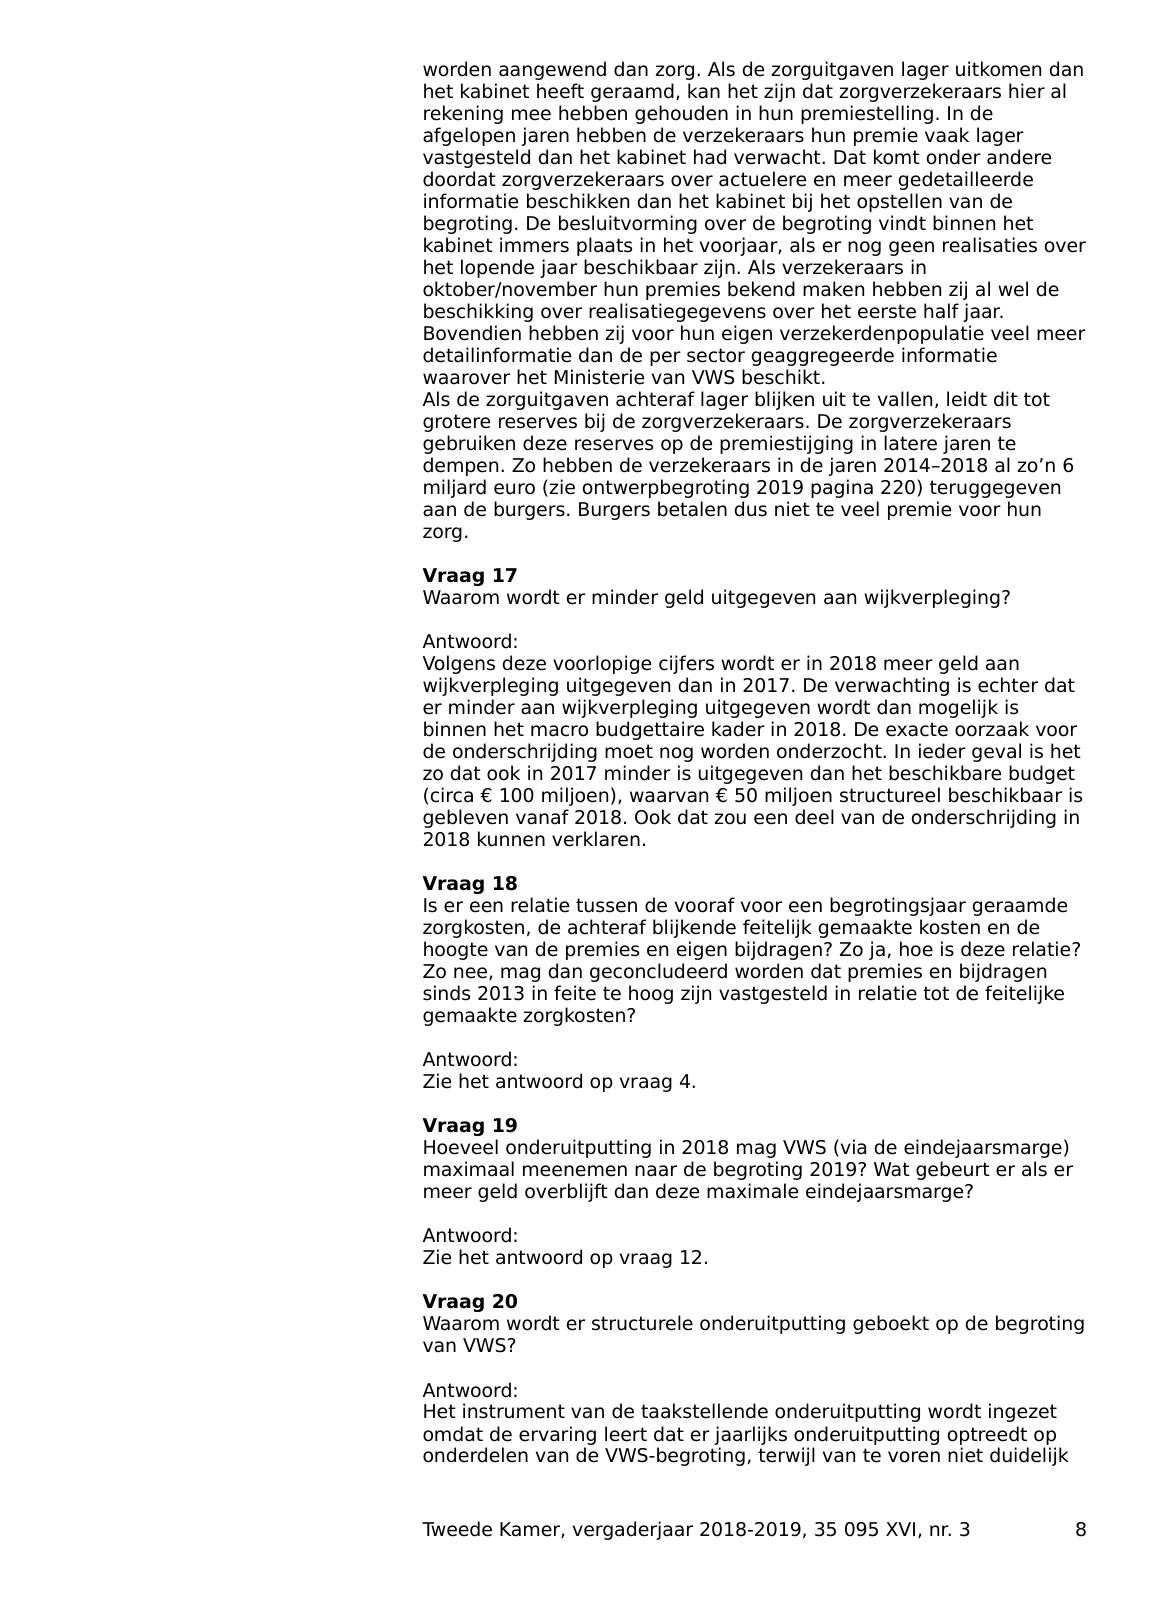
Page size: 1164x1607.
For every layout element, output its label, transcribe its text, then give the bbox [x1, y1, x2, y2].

text Antwoord: [422, 1379, 1087, 1401]
text Waarom wordt er structurele onderuitputting geboekt op de begroting van VWS? [422, 1313, 1087, 1357]
text Antwoord: [422, 1225, 1087, 1247]
text Vraag 19 [422, 1115, 1087, 1137]
text worden aangewend dan zorg. Als de zorguitgaven lager uitkomen dan het kabinet heeft geraamd, kan het zijn dat zorgverzekeraars hier al rekening mee hebben gehouden in hun premiestelling. In de afgelopen jaren hebben de verzekeraars hun premie vaak lager vastgesteld dan het kabinet had verwacht. Dat komt onder andere doordat zorgverzekeraars over actuelere en meer gedetailleerde informatie beschikken dan het kabinet bij het opstellen van de begroting. De besluitvorming over de begroting vindt binnen het kabinet immers plaats in het voorjaar, als er nog geen realisaties over het lopende jaar beschikbaar zijn. Als verzekeraars in oktober/november hun premies bekend maken hebben zij al wel de beschikking over realisatiegegevens over het eerste half jaar. Bovendien hebben zij voor hun eigen verzekerdenpopulatie veel meer detailinformatie dan de per sector geaggregeerde informatie waarover het Ministerie van VWS beschikt. [422, 59, 1087, 389]
text Volgens deze voorlopige cijfers wordt er in 2018 meer geld aan wijkverpleging uitgegeven dan in 2017. De verwachting is echter dat er minder aan wijkverpleging uitgegeven wordt dan mogelijk is binnen het macro budgettaire kader in 2018. De exacte oorzaak voor de onderschrijding moet nog worden onderzocht. In ieder geval is het zo dat ook in 2017 minder is uitgegeven dan het beschikbare budget (circa € 100 miljoen), waarvan € 50 miljoen structureel beschikbaar is gebleven vanaf 2018. Ook dat zou een deel van de onderschrijding in 2018 kunnen verklaren. [422, 653, 1087, 851]
text Antwoord: [422, 1049, 1087, 1071]
text Als de zorguitgaven achteraf lager blijken uit te vallen, leidt dit tot grotere reserves bij de zorgverzekeraars. De zorgverzekeraars gebruiken deze reserves op de premiestijging in latere jaren te dempen. Zo hebben de verzekeraars in de jaren 2014–2018 al zo’n 6 miljard euro (zie ontwerpbegroting 2019 pagina 220) teruggegeven aan de burgers. Burgers betalen dus niet te veel premie voor hun zorg. [422, 389, 1087, 543]
text Het instrument van de taakstellende onderuitputting wordt ingezet omdat de ervaring leert dat er jaarlijks onderuitputting optreedt op onderdelen van de VWS-begroting, terwijl van te voren niet duidelijk [422, 1401, 1087, 1467]
text Vraag 18 [422, 873, 1087, 895]
text Zie het antwoord op vraag 12. [422, 1247, 1087, 1269]
text Vraag 20 [422, 1291, 1087, 1313]
text Is er een relatie tussen de vooraf voor een begrotingsjaar geraamde zorgkosten, de achteraf blijkende feitelijk gemaakte kosten en de hoogte van de premies en eigen bijdragen? Zo ja, hoe is deze relatie? Zo nee, mag dan geconcludeerd worden dat premies en bijdragen sinds 2013 in feite te hoog zijn vastgesteld in relatie tot de feitelijke gemaakte zorgkosten? [422, 895, 1087, 1027]
text Waarom wordt er minder geld uitgegeven aan wijkverpleging? [422, 587, 1087, 609]
text Hoeveel onderuitputting in 2018 mag VWS (via de eindejaarsmarge) maximaal meenemen naar de begroting 2019? Wat gebeurt er als er meer geld overblijft dan deze maximale eindejaarsmarge? [422, 1137, 1087, 1203]
text Zie het antwoord op vraag 4. [422, 1071, 1087, 1093]
text Vraag 17 [422, 565, 1087, 587]
text Antwoord: [422, 631, 1087, 653]
